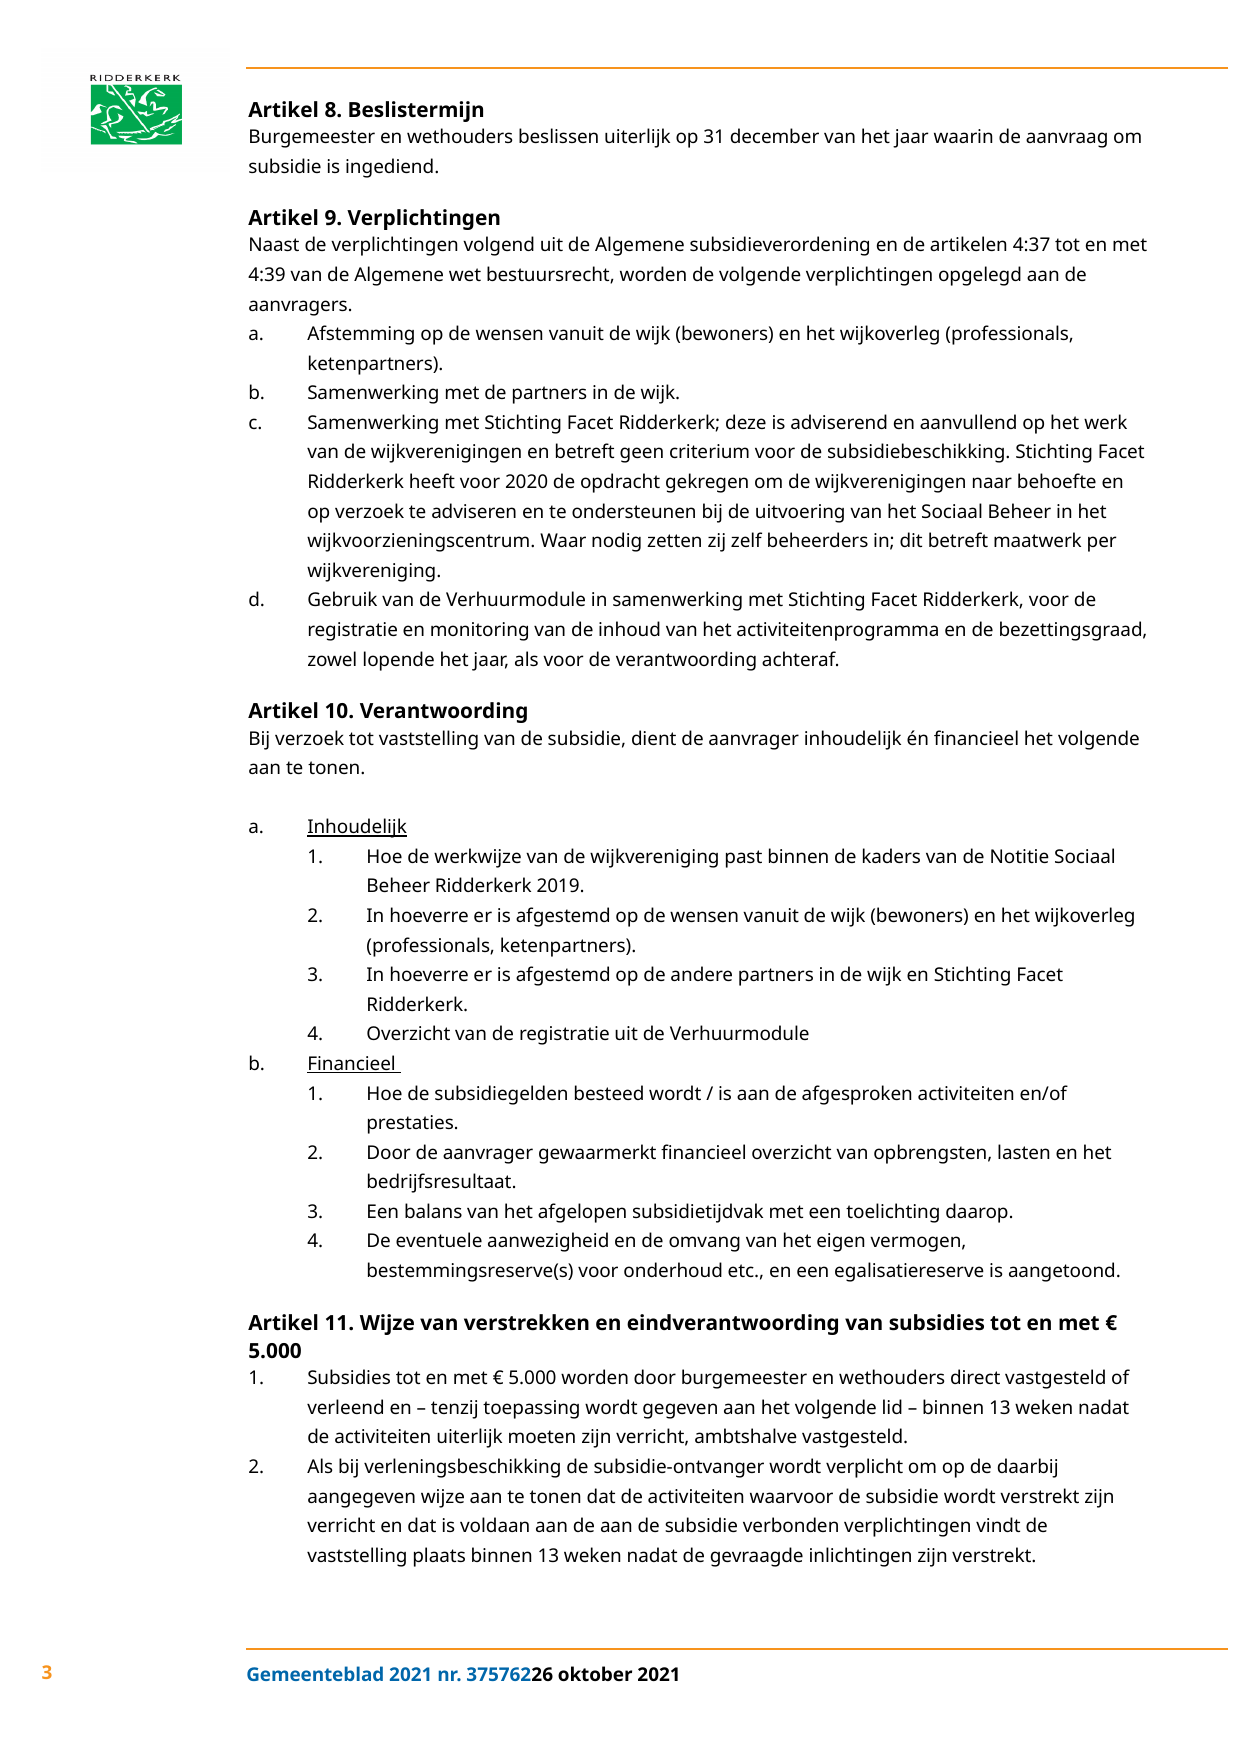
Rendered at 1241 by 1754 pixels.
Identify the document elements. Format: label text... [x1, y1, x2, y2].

picture [41, 47, 231, 172]
list In hoeverre er is afgestemd op de andere partners in de wijk en Stichting Facet Ridderkerk. [307, 961, 1152, 1017]
list Afstemming op de wensen vanuit de wijk (bewoners) en het wijkoverleg (professionals, ketenpartners). [248, 320, 1152, 376]
list Subsidies tot en met € 5.000 worden door burgemeester en wethouders direct vastgesteld of verleend en – tenzij toepassing wordt gegeven aan het volgende lid – binnen 13 weken nadat de activiteiten uiterlijk moeten zijn verricht, ambtshalve vastgesteld. [248, 1364, 1152, 1449]
list Een balans van het afgelopen subsidietijdvak met een toelichting daarop. [307, 1198, 1152, 1224]
text Burgemeester en wethouders beslissen uiterlijk op 31 december van het jaar waarin de aanvraag om subsidie is ingediend. [248, 123, 1152, 178]
list Hoe de subsidiegelden besteed wordt / is aan de afgesproken activiteiten en/of prestaties. [307, 1080, 1152, 1135]
list Gebruik van de Verhuurmodule in samenwerking met Stichting Facet Ridderkerk, voor de registratie en monitoring van de inhoud van het activiteitenprogramma en de bezettingsgraad, zowel lopende het jaar, als voor de verantwoording achteraf. [248, 587, 1152, 672]
list Hoe de werkwijze van de wijkvereniging past binnen de kaders van de Notitie Sociaal Beheer Ridderkerk 2019. [307, 843, 1152, 898]
list Als bij verleningsbeschikking de subsidie-ontvanger wordt verplicht om op de daarbij aangegeven wijze aan te tonen dat de activiteiten waarvoor de subsidie wordt verstrekt zijn verricht en dat is voldaan aan de aan de subsidie verbonden verplichtingen vindt de vaststelling plaats binnen 13 weken nadat de gevraagde inlichtingen zijn verstrekt. [248, 1453, 1152, 1568]
text Naast de verplichtingen volgend uit de Algemene subsidieverordening en de artikelen 4:37 tot en met 4:39 van de Algemene wet bestuursrecht, worden de volgende verplichtingen opgelegd aan de aanvragers. [248, 232, 1152, 317]
list Inhoudelijk [248, 813, 1152, 839]
list In hoeverre er is afgestemd op de wensen vanuit de wijk (bewoners) en het wijkoverleg (professionals, ketenpartners). [307, 902, 1152, 957]
text Artikel 11. Wijze van verstrekken en eindverantwoording van subsidies tot en met € 5.000 [248, 1308, 1152, 1364]
text Bij verzoek tot vaststelling van de subsidie, dient de aanvrager inhoudelijk én financieel het volgende aan te tonen. [248, 725, 1152, 780]
list Financieel [248, 1050, 1152, 1076]
list Samenwerking met de partners in de wijk. [248, 379, 1152, 405]
text Artikel 8. Beslistermijn [248, 95, 1152, 123]
list Samenwerking met Stichting Facet Ridderkerk; deze is adviserend en aanvullend op het werk van de wijkverenigingen en betreft geen criterium voor de subsidiebeschikking. Stichting Facet Ridderkerk heeft voor 2020 de opdracht gekregen om de wijkverenigingen naar behoefte en op verzoek te adviseren en te ondersteunen bij de uitvoering van het Sociaal Beheer in het wijkvoorzieningscentrum. Waar nodig zetten zij zelf beheerders in; dit betreft maatwerk per wijkvereniging. [248, 409, 1152, 583]
text Artikel 9. Verplichtingen [248, 203, 1152, 232]
list Door de aanvrager gewaarmerkt financieel overzicht van opbrengsten, lasten en het bedrijfsresultaat. [307, 1139, 1152, 1194]
text Artikel 10. Verantwoording [248, 696, 1152, 725]
list Overzicht van de registratie uit de Verhuurmodule [307, 1021, 1152, 1046]
list De eventuele aanwezigheid en de omvang van het eigen vermogen, bestemmingsreserve(s) voor onderhoud etc., en een egalisatiereserve is aangetoond. [307, 1228, 1152, 1283]
